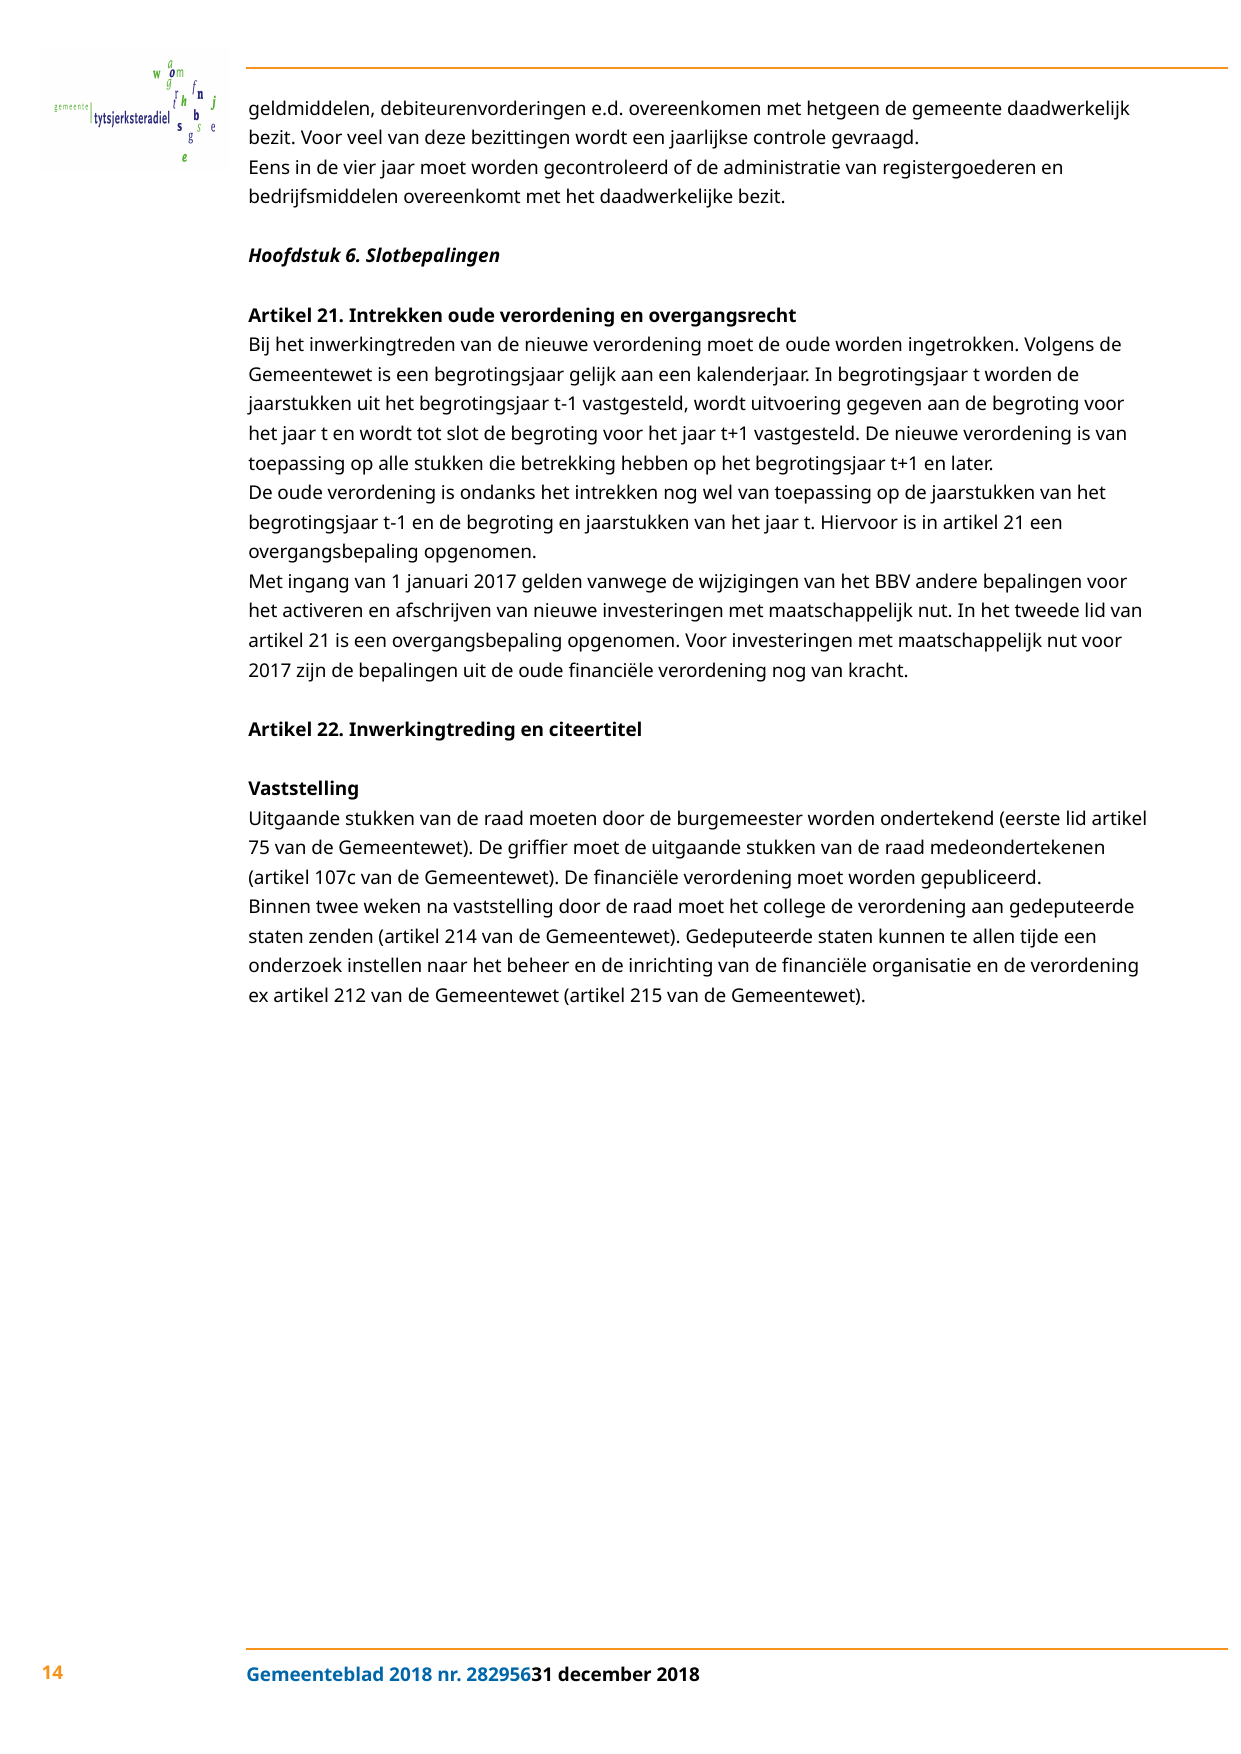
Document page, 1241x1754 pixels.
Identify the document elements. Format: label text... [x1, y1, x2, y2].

picture [41, 47, 231, 172]
text Eens in de vier jaar moet worden gecontroleerd of de administratie van registergoederen en bedrijfsmiddelen overeenkomt met het daadwerkelijke bezit. [248, 154, 1152, 209]
text Artikel 21. Intrekken oude verordening en overgangsrecht [248, 302, 1152, 328]
text Met ingang van 1 januari 2017 gelden vanwege de wijzigingen van het BBV andere bepalingen voor het activeren en afschrijven van nieuwe investeringen met maatschappelijk nut. In het tweede lid van artikel 21 is een overgangsbepaling opgenomen. Voor investeringen met maatschappelijk nut voor 2017 zijn de bepalingen uit de oude financiële verordening nog van kracht. [248, 568, 1152, 683]
text Vaststelling [248, 775, 1152, 801]
text Uitgaande stukken van de raad moeten door de burgemeester worden ondertekend (eerste lid artikel 75 van de Gemeentewet). De griffier moet de uitgaande stukken van de raad medeondertekenen (artikel 107c van de Gemeentewet). De financiële verordening moet worden gepubliceerd. [248, 805, 1152, 890]
text Bij het inwerkingtreden van de nieuwe verordening moet de oude worden ingetrokken. Volgens de Gemeentewet is een begrotingsjaar gelijk aan een kalenderjaar. In begrotingsjaar t worden de jaarstukken uit het begrotingsjaar t-1 vastgesteld, wordt uitvoering gegeven aan de begroting voor het jaar t en wordt tot slot de begroting voor het jaar t+1 vastgesteld. De nieuwe verordening is van toepassing op alle stukken die betrekking hebben op het begrotingsjaar t+1 en later. [248, 331, 1152, 476]
text Binnen twee weken na vaststelling door de raad moet het college de verordening aan gedeputeerde staten zenden (artikel 214 van de Gemeentewet). Gedeputeerde staten kunnen te allen tijde een onderzoek instellen naar het beheer en de inrichting van de financiële organisatie en de verordening ex artikel 212 van de Gemeentewet (artikel 215 van de Gemeentewet). [248, 893, 1152, 1008]
text geldmiddelen, debiteurenvorderingen e.d. overeenkomen met hetgeen de gemeente daadwerkelijk bezit. Voor veel van deze bezittingen wordt een jaarlijkse controle gevraagd. [248, 95, 1152, 150]
text Hoofdstuk 6. Slotbepalingen [248, 243, 1152, 268]
text De oude verordening is ondanks het intrekken nog wel van toepassing op de jaarstukken van het begrotingsjaar t-1 en de begroting en jaarstukken van het jaar t. Hiervoor is in artikel 21 een overgangsbepaling opgenomen. [248, 479, 1152, 564]
text Artikel 22. Inwerkingtreding en citeertitel [248, 716, 1152, 742]
